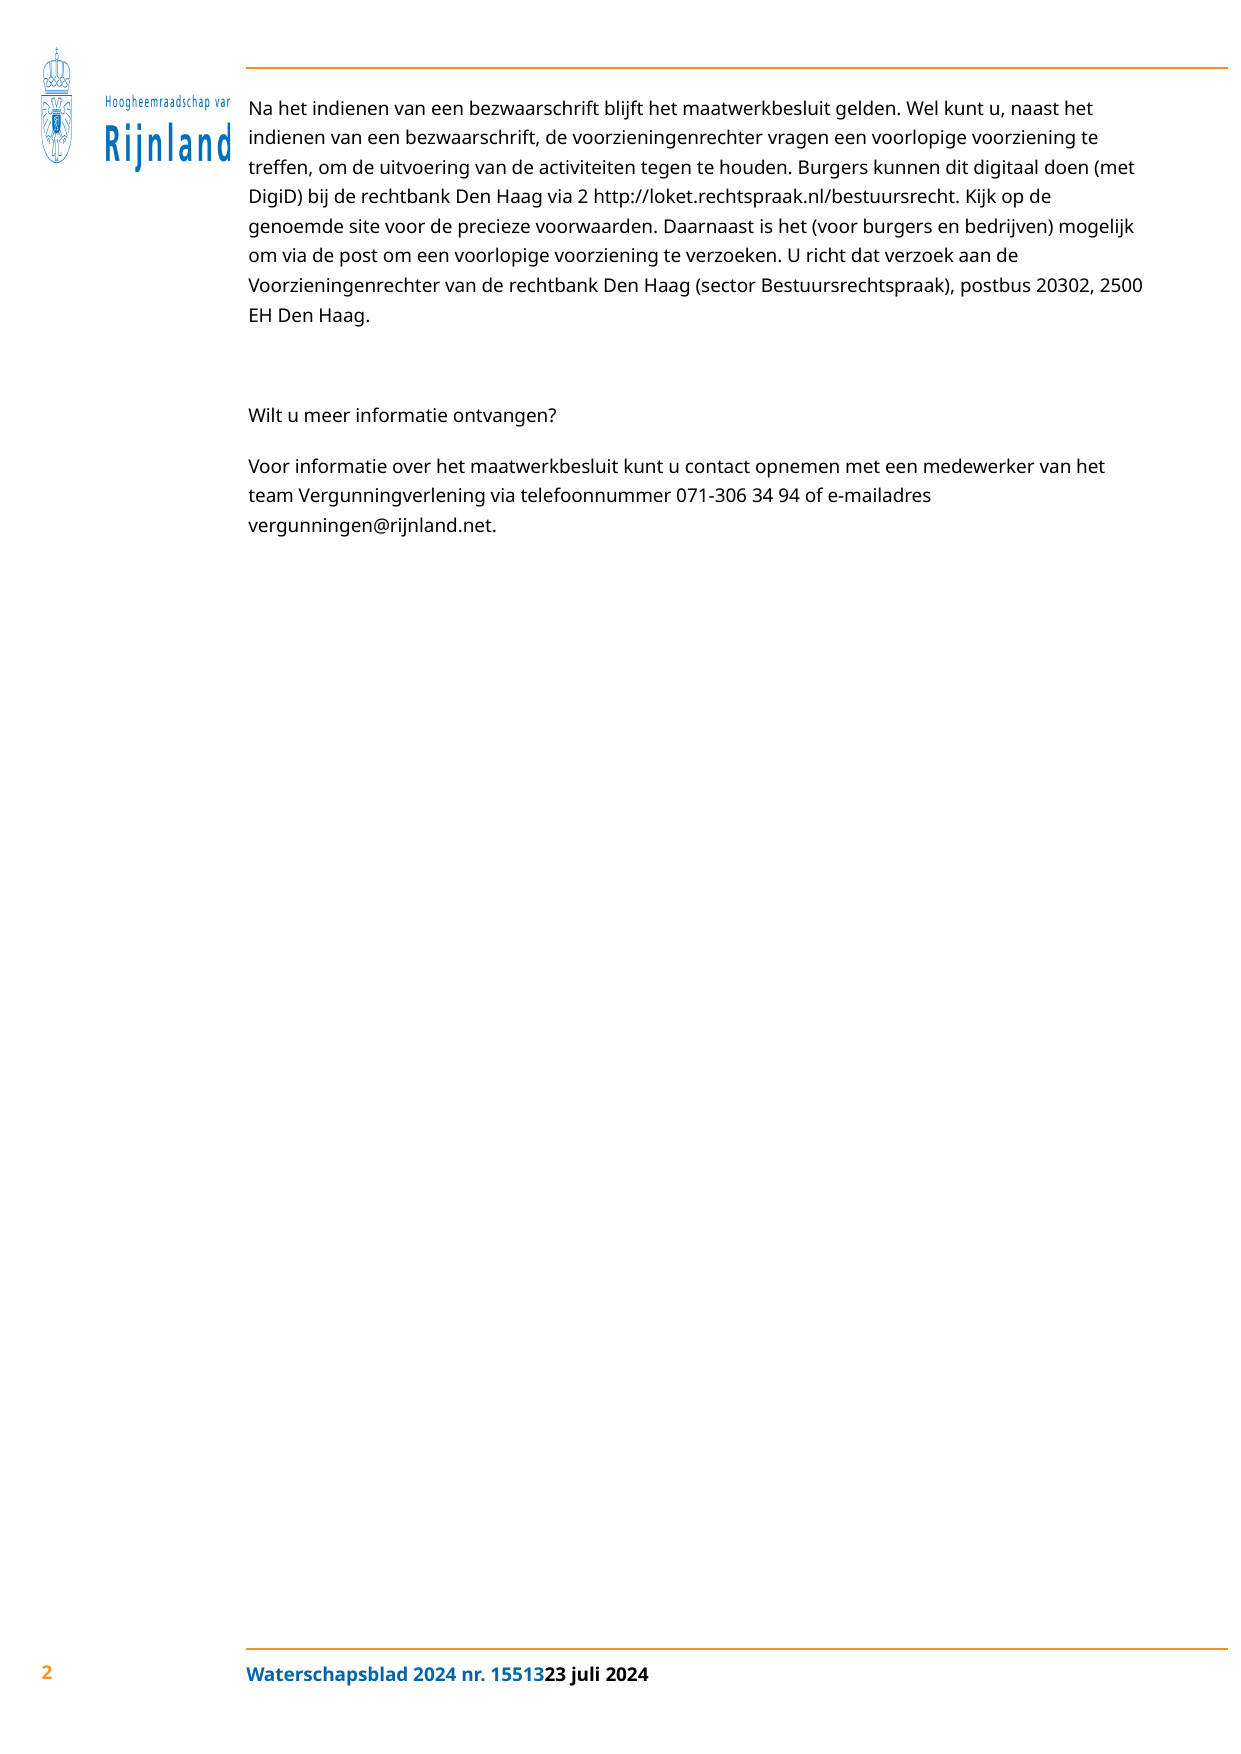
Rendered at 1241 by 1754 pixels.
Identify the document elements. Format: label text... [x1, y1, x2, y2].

picture [41, 47, 231, 172]
text Wilt u meer informatie ontvangen? [248, 403, 1152, 428]
text Voor informatie over het maatwerkbesluit kunt u contact opnemen met een medewerker van het team Vergunningverlening via telefoonnummer 071-306 34 94 of e-mailadres vergunningen@rijnland.net. [248, 453, 1152, 538]
text Na het indienen van een bezwaarschrift blijft het maatwerkbesluit gelden. Wel kunt u, naast het indienen van een bezwaarschrift, de voorzieningenrechter vragen een voorlopige voorziening te treffen, om de uitvoering van de activiteiten tegen te houden. Burgers kunnen dit digitaal doen (met DigiD) bij de rechtbank Den Haag via 2 http://loket.rechtspraak.nl/bestuursrecht. Kijk op de genoemde site voor de precieze voorwaarden. Daarnaast is het (voor burgers en bedrijven) mogelijk om via de post om een voorlopige voorziening te verzoeken. U richt dat verzoek aan de Voorzieningenrechter van de rechtbank Den Haag (sector Bestuursrechtspraak), postbus 20302, 2500 EH Den Haag. [248, 95, 1152, 328]
